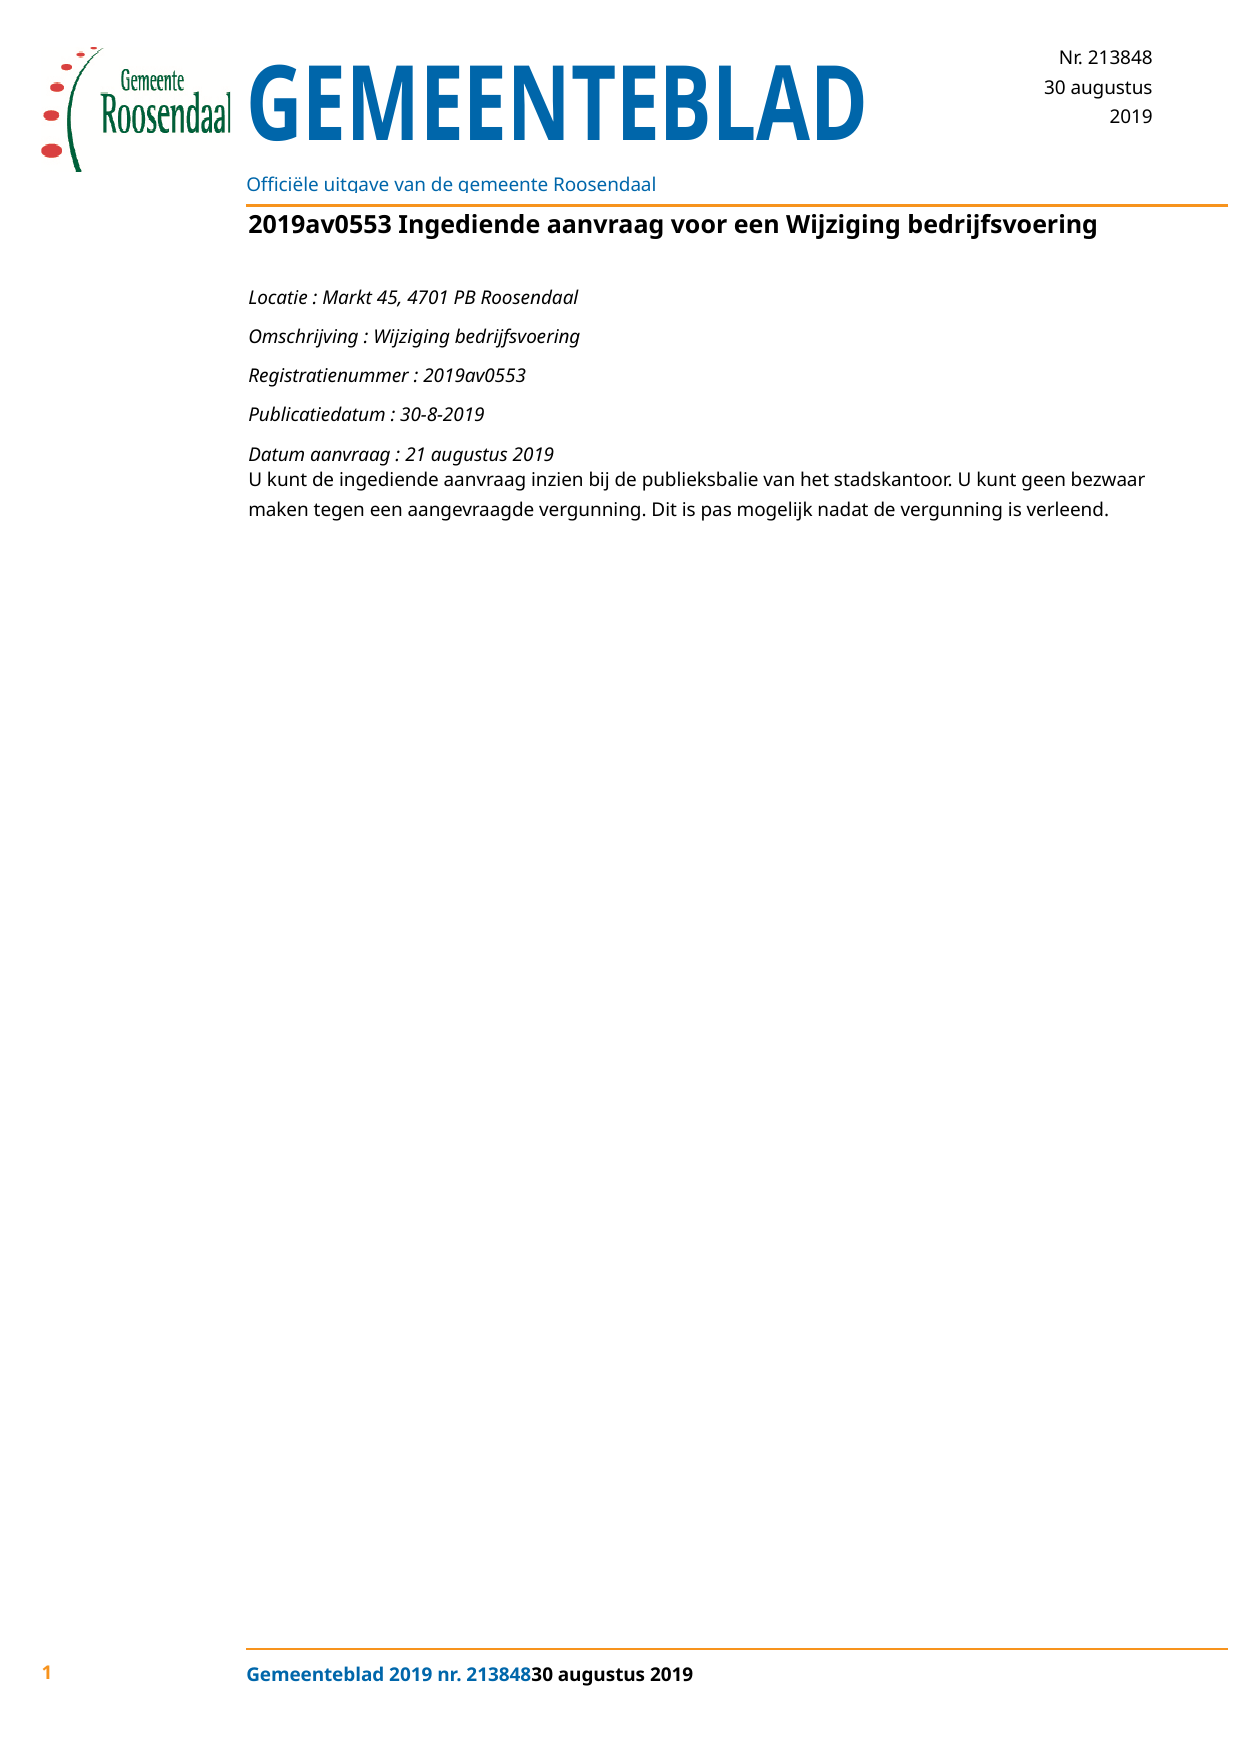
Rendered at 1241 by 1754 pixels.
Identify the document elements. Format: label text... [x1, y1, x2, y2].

text Registratienummer : 2019av0553 [248, 362, 1152, 388]
picture [41, 47, 231, 172]
text Omschrijving : Wijziging bedrijfsvoering [248, 323, 1152, 349]
text Locatie : Markt 45, 4701 PB Roosendaal [248, 284, 1152, 309]
text Datum aanvraag : 21 augustus 2019 [248, 441, 1152, 467]
text U kunt de ingediende aanvraag inzien bij de publieksbalie van het stadskantoor. U kunt geen bezwaar maken tegen een aangevraagde vergunning. Dit is pas mogelijk nadat de vergunning is verleend. [248, 467, 1152, 522]
text Publicatiedatum : 30-8-2019 [248, 402, 1152, 427]
text 2019av0553 Ingediende aanvraag voor een Wijziging bedrijfsvoering [248, 207, 1152, 241]
